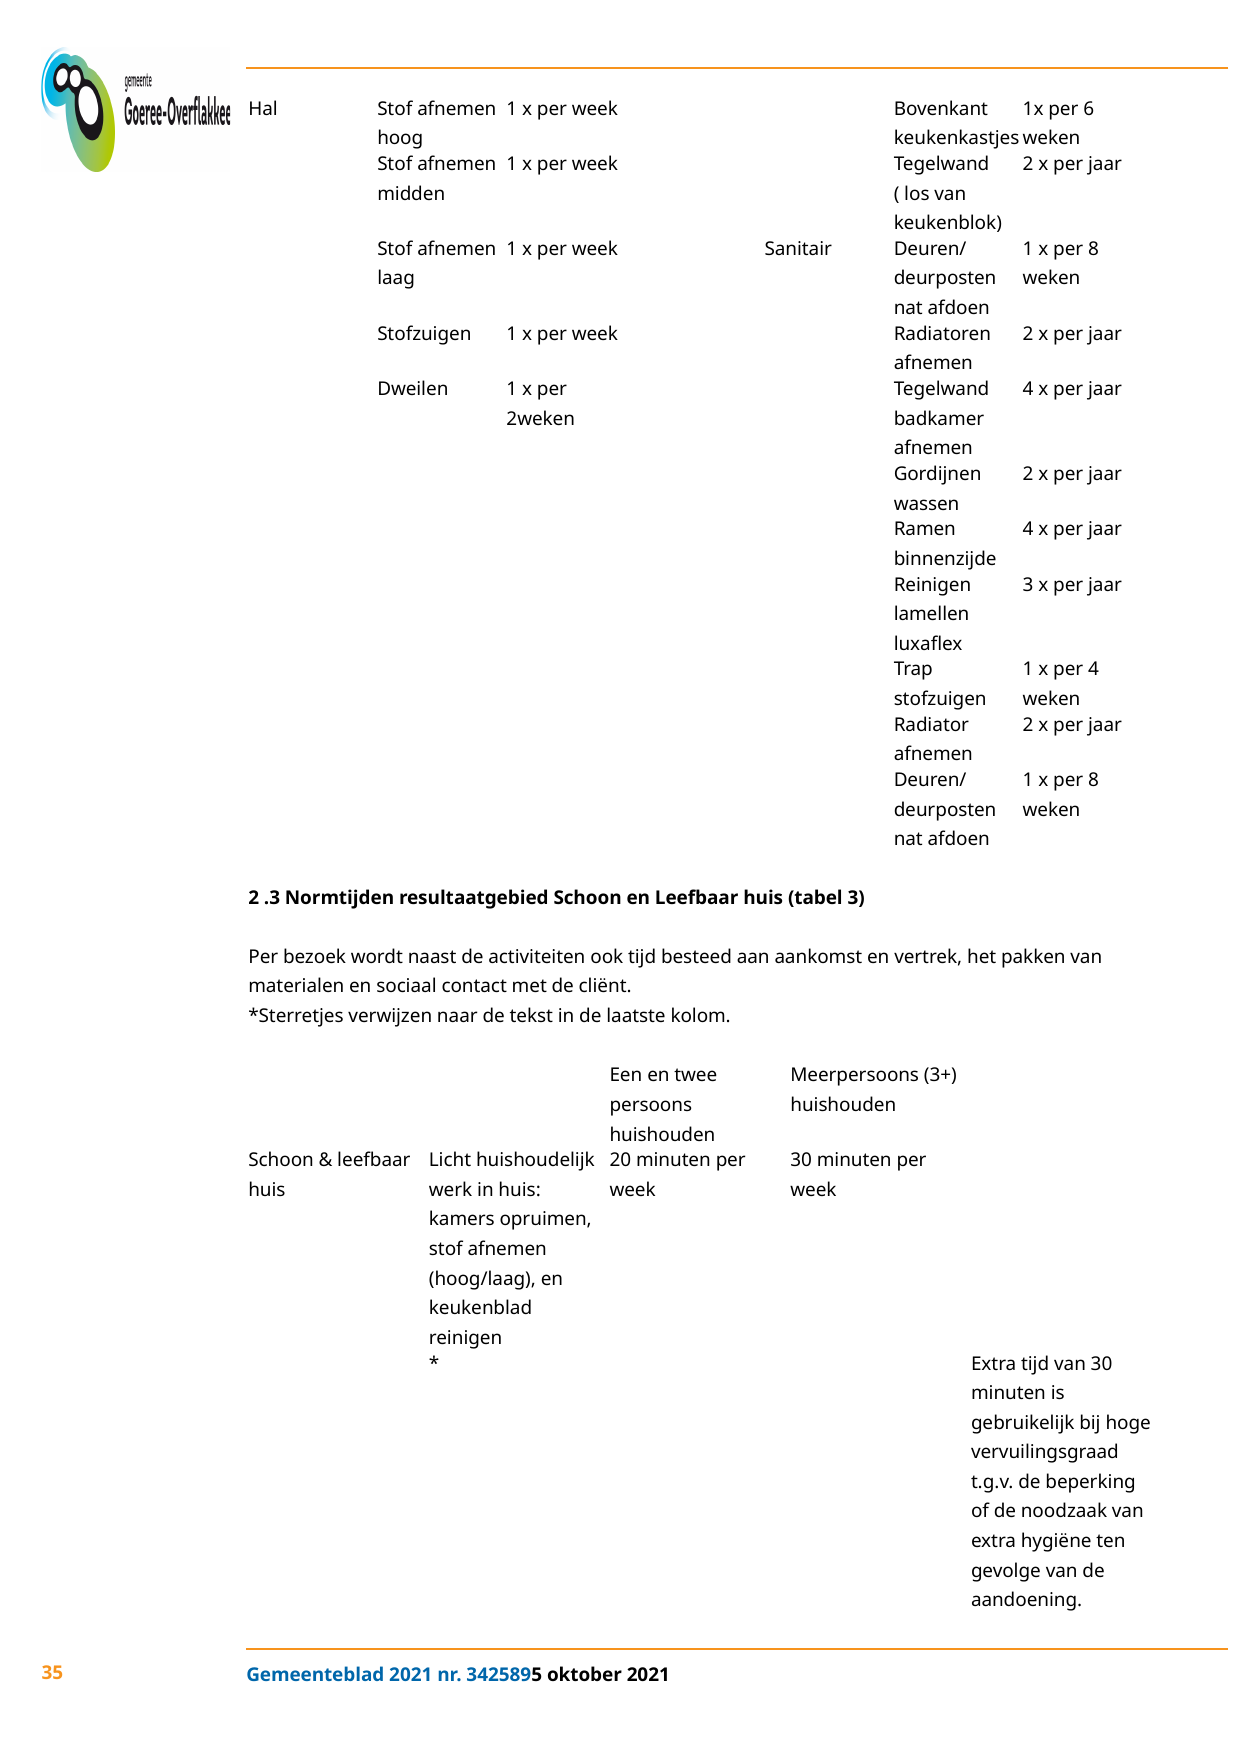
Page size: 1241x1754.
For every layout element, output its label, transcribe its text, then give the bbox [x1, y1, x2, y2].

table_cell 30 minuten per week [790, 1146, 971, 1350]
table_cell [635, 375, 764, 460]
table_cell [506, 571, 635, 656]
table_cell Stof afnemen hoog [377, 95, 506, 150]
table_cell [764, 571, 893, 656]
table_cell [764, 320, 893, 375]
table_cell 1 x per week [506, 320, 635, 375]
table_header [248, 1062, 429, 1146]
table_cell [764, 95, 893, 150]
table_cell [764, 766, 893, 851]
table_cell 1 x per 2weken [506, 375, 635, 460]
table_cell Tegelwand badkamer afnemen [894, 375, 1022, 460]
table_cell [635, 235, 764, 320]
table_cell Dweilen [377, 375, 506, 460]
table_cell [248, 375, 377, 460]
table_cell [971, 1146, 1152, 1350]
table_cell [377, 515, 506, 571]
table_cell Radiatoren afnemen [894, 320, 1022, 375]
table_cell [248, 711, 377, 766]
table_cell Deuren/deurposten nat afdoen [894, 766, 1022, 851]
picture [41, 47, 231, 172]
table_cell * [429, 1350, 609, 1612]
table_cell [248, 320, 377, 375]
table_header [429, 1062, 609, 1146]
table_cell [248, 150, 377, 235]
table_cell [248, 656, 377, 711]
table_cell Hal [248, 95, 377, 150]
table_cell Bovenkant keukenkastjes [894, 95, 1022, 150]
text Per bezoek wordt naast de activiteiten ook tijd besteed aan aankomst en vertrek, het pakken van materialen en sociaal contact met de cliënt. [248, 943, 1152, 998]
table_cell [764, 711, 893, 766]
table_cell Licht huishoudelijk werk in huis: kamers opruimen, stof afnemen (hoog/laag), en keukenblad reinigen [429, 1146, 609, 1350]
table_cell [764, 150, 893, 235]
table_cell [377, 571, 506, 656]
table_cell [248, 515, 377, 571]
table_cell [635, 515, 764, 571]
table_cell Deuren/deurposten nat afdoen [894, 235, 1022, 320]
table_cell 3 x per jaar [1023, 571, 1152, 656]
table_header [971, 1062, 1152, 1146]
table_cell Extra tijd van 30 minuten is gebruikelijk bij hoge vervuilingsgraad t.g.v. de beperking of de noodzaak van extra hygiëne ten gevolge van de aandoening. [971, 1350, 1152, 1612]
table_cell 1 x per 8 weken [1023, 766, 1152, 851]
table_cell [764, 515, 893, 571]
table_cell [248, 571, 377, 656]
table_cell [377, 711, 506, 766]
table_cell 1 x per week [506, 95, 635, 150]
table_cell [635, 766, 764, 851]
table_cell [506, 515, 635, 571]
table_cell [248, 460, 377, 515]
table_cell [506, 460, 635, 515]
text *Sterretjes verwijzen naar de tekst in de laatste kolom. [248, 1002, 1152, 1028]
table_header Een en twee persoons huishouden [609, 1062, 790, 1146]
table_cell [635, 150, 764, 235]
table_header Meerpersoons (3+) huishouden [790, 1062, 971, 1146]
table_cell Tegelwand ( los van keukenblok) [894, 150, 1022, 235]
table_cell [790, 1350, 971, 1612]
table_cell Radiator afnemen [894, 711, 1022, 766]
table_cell 1 x per 4 weken [1023, 656, 1152, 711]
table_cell Trap stofzuigen [894, 656, 1022, 711]
table_cell 20 minuten per week [609, 1146, 790, 1350]
table_cell [248, 1350, 429, 1612]
table_cell Stof afnemen midden [377, 150, 506, 235]
table_cell [377, 460, 506, 515]
table_cell Ramen binnenzijde [894, 515, 1022, 571]
table_cell [248, 766, 377, 851]
table_cell 1x per 6 weken [1023, 95, 1152, 150]
text 2 .3 Normtijden resultaatgebied Schoon en Leefbaar huis (tabel 3) [248, 884, 1152, 910]
table_cell 1 x per week [506, 235, 635, 320]
table_cell [635, 460, 764, 515]
table_cell [506, 766, 635, 851]
table_cell 2 x per jaar [1023, 320, 1152, 375]
table_cell 2 x per jaar [1023, 711, 1152, 766]
table_cell [506, 656, 635, 711]
table_cell Gordijnen wassen [894, 460, 1022, 515]
table_cell [635, 711, 764, 766]
table_cell [764, 375, 893, 460]
table_cell [635, 656, 764, 711]
table_cell Sanitair [764, 235, 893, 320]
table_cell [377, 656, 506, 711]
table_cell [248, 235, 377, 320]
table_cell 1 x per 8 weken [1023, 235, 1152, 320]
table_cell 4 x per jaar [1023, 515, 1152, 571]
table_cell 2 x per jaar [1023, 150, 1152, 235]
table_cell [635, 95, 764, 150]
table_cell 2 x per jaar [1023, 460, 1152, 515]
table_cell 1 x per week [506, 150, 635, 235]
table_cell [609, 1350, 790, 1612]
table_cell [506, 711, 635, 766]
table_cell [764, 460, 893, 515]
table_cell Reinigen lamellen luxaflex [894, 571, 1022, 656]
table_cell 4 x per jaar [1023, 375, 1152, 460]
table_cell Stof afnemen laag [377, 235, 506, 320]
table_cell [635, 571, 764, 656]
table_cell [764, 656, 893, 711]
table_cell Stofzuigen [377, 320, 506, 375]
table_cell [635, 320, 764, 375]
table_cell Schoon & leefbaar huis [248, 1146, 429, 1350]
table_cell [377, 766, 506, 851]
